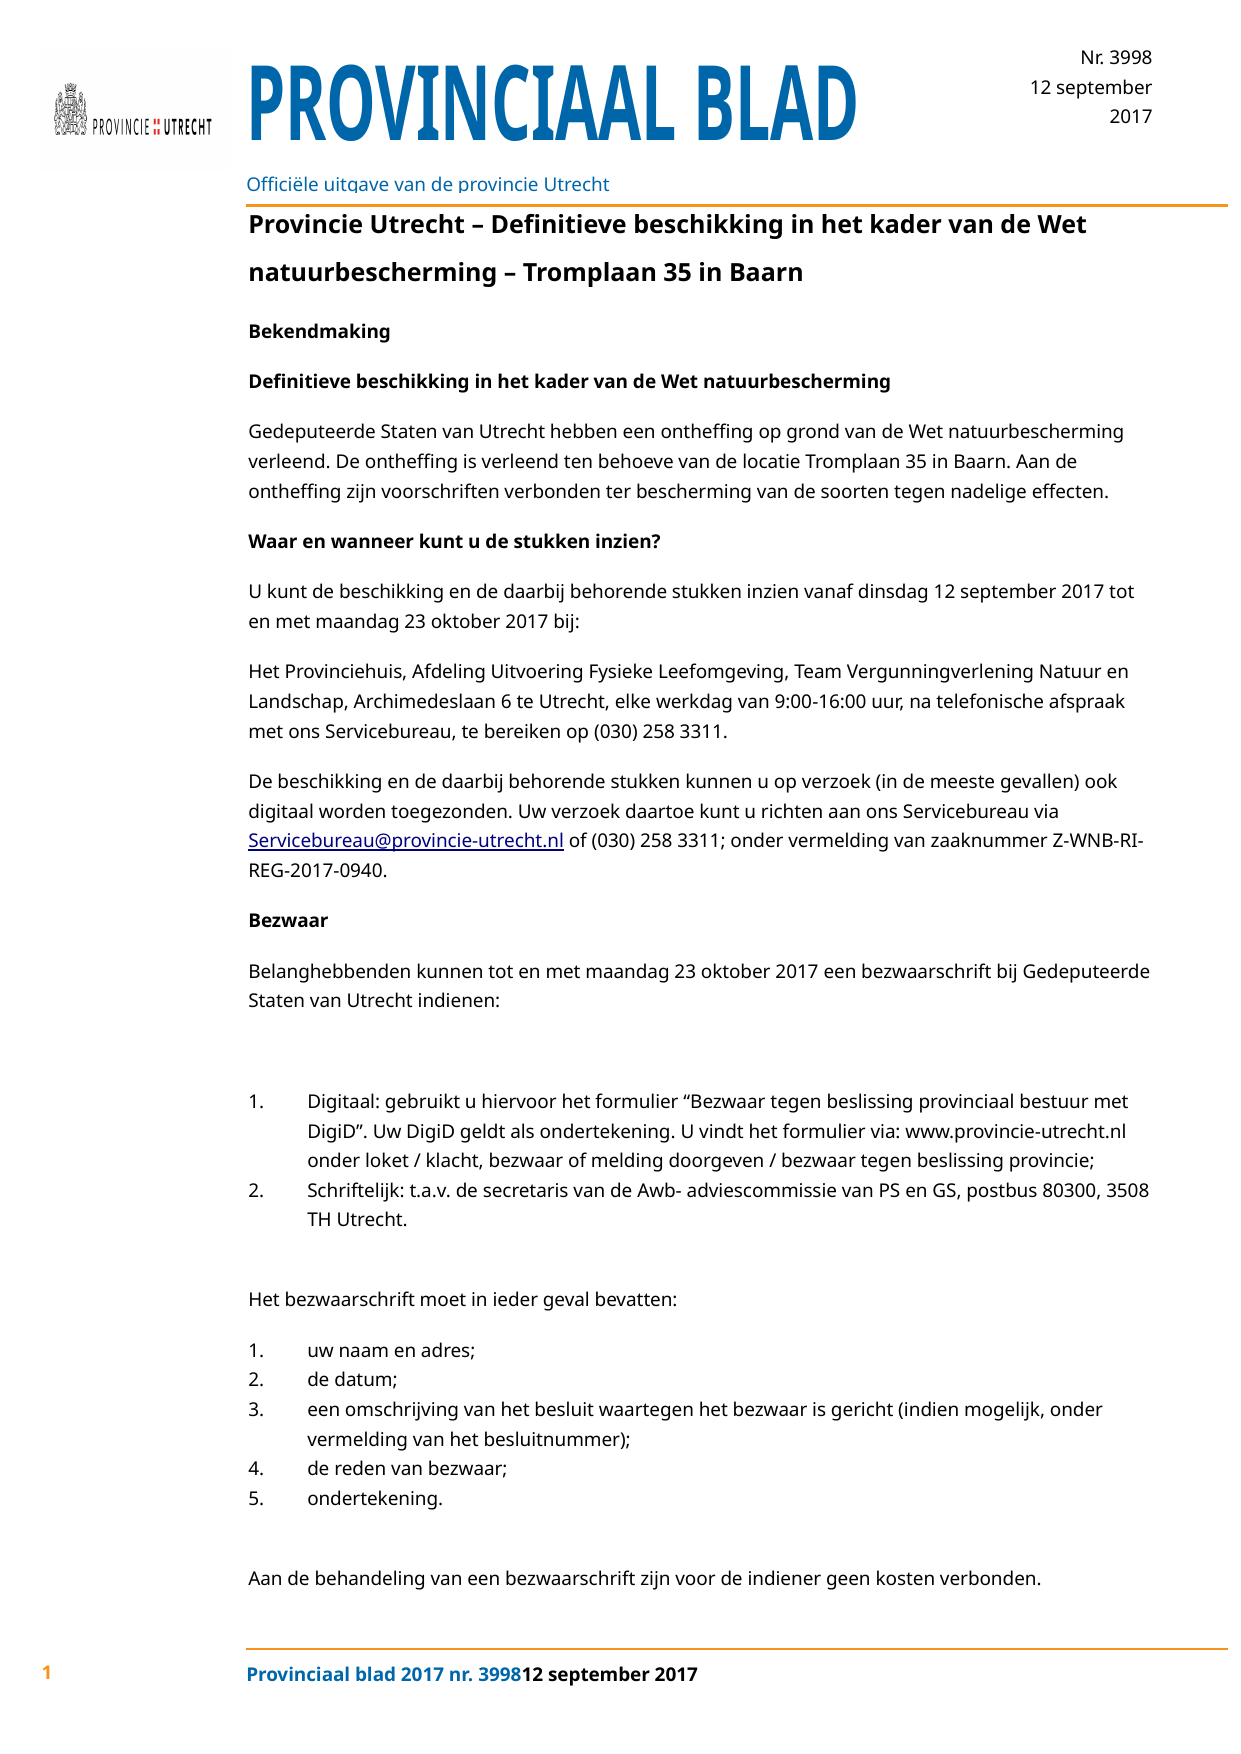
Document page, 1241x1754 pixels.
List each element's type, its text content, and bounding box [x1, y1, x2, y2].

text Provincie Utrecht – Definitieve beschikking in het kader van de Wet natuurbescherming – Tromplaan 35 in Baarn [248, 207, 1152, 288]
text Definitieve beschikking in het kader van de Wet natuurbescherming [248, 368, 1152, 394]
list uw naam en adres; [248, 1337, 1152, 1363]
text Bezwaar [248, 907, 1152, 933]
list ondertekening. [248, 1485, 1152, 1511]
list een omschrijving van het besluit waartegen het bezwaar is gericht (indien mogelijk, onder vermelding van het besluitnummer); [248, 1396, 1152, 1452]
list de datum; [248, 1367, 1152, 1392]
list Schriftelijk: t.a.v. de secretaris van de Awb- adviescommissie van PS en GS, postbus 80300, 3508 TH Utrecht. [248, 1177, 1152, 1232]
list Digitaal: gebruikt u hiervoor het formulier “Bezwaar tegen beslissing provinciaal bestuur met DigiD”. Uw DigiD geldt als ondertekening. U vindt het formulier via: www.provincie-utrecht.nl onder loket / klacht, bezwaar of melding doorgeven / bezwaar tegen beslissing provincie; [248, 1088, 1152, 1173]
picture [41, 47, 231, 172]
text U kunt de beschikking en de daarbij behorende stukken inzien vanaf dinsdag 12 september 2017 tot en met maandag 23 oktober 2017 bij: [248, 579, 1152, 634]
text De beschikking en de daarbij behorende stukken kunnen u op verzoek (in de meeste gevallen) ook digitaal worden toegezonden. Uw verzoek daartoe kunt u richten aan ons Servicebureau via Servicebureau@provincie-utrecht.nl of (030) 258 3311; onder vermelding van zaaknummer Z-WNB-RI-REG-2017-0940. [248, 768, 1152, 883]
list de reden van bezwaar; [248, 1455, 1152, 1481]
text Aan de behandeling van een bezwaarschrift zijn voor de indiener geen kosten verbonden. [248, 1565, 1152, 1591]
text Waar en wanneer kunt u de stukken inzien? [248, 528, 1152, 554]
text Belanghebbenden kunnen tot en met maandag 23 oktober 2017 een bezwaarschrift bij Gedeputeerde Staten van Utrecht indienen: [248, 958, 1152, 1013]
text Bekendmaking [248, 318, 1152, 344]
text Gedeputeerde Staten van Utrecht hebben een ontheffing op grond van de Wet natuurbescherming verleend. De ontheffing is verleend ten behoeve van de locatie Tromplaan 35 in Baarn. Aan de ontheffing zijn voorschriften verbonden ter bescherming van de soorten tegen nadelige effecten. [248, 419, 1152, 504]
text Het bezwaarschrift moet in ieder geval bevatten: [248, 1287, 1152, 1312]
text Het Provinciehuis, Afdeling Uitvoering Fysieke Leefomgeving, Team Vergunningverlening Natuur en Landschap, Archimedeslaan 6 te Utrecht, elke werkdag van 9:00‑16:00 uur, na telefonische afspraak met ons Servicebureau, te bereiken op (030) 258 3311. [248, 659, 1152, 744]
